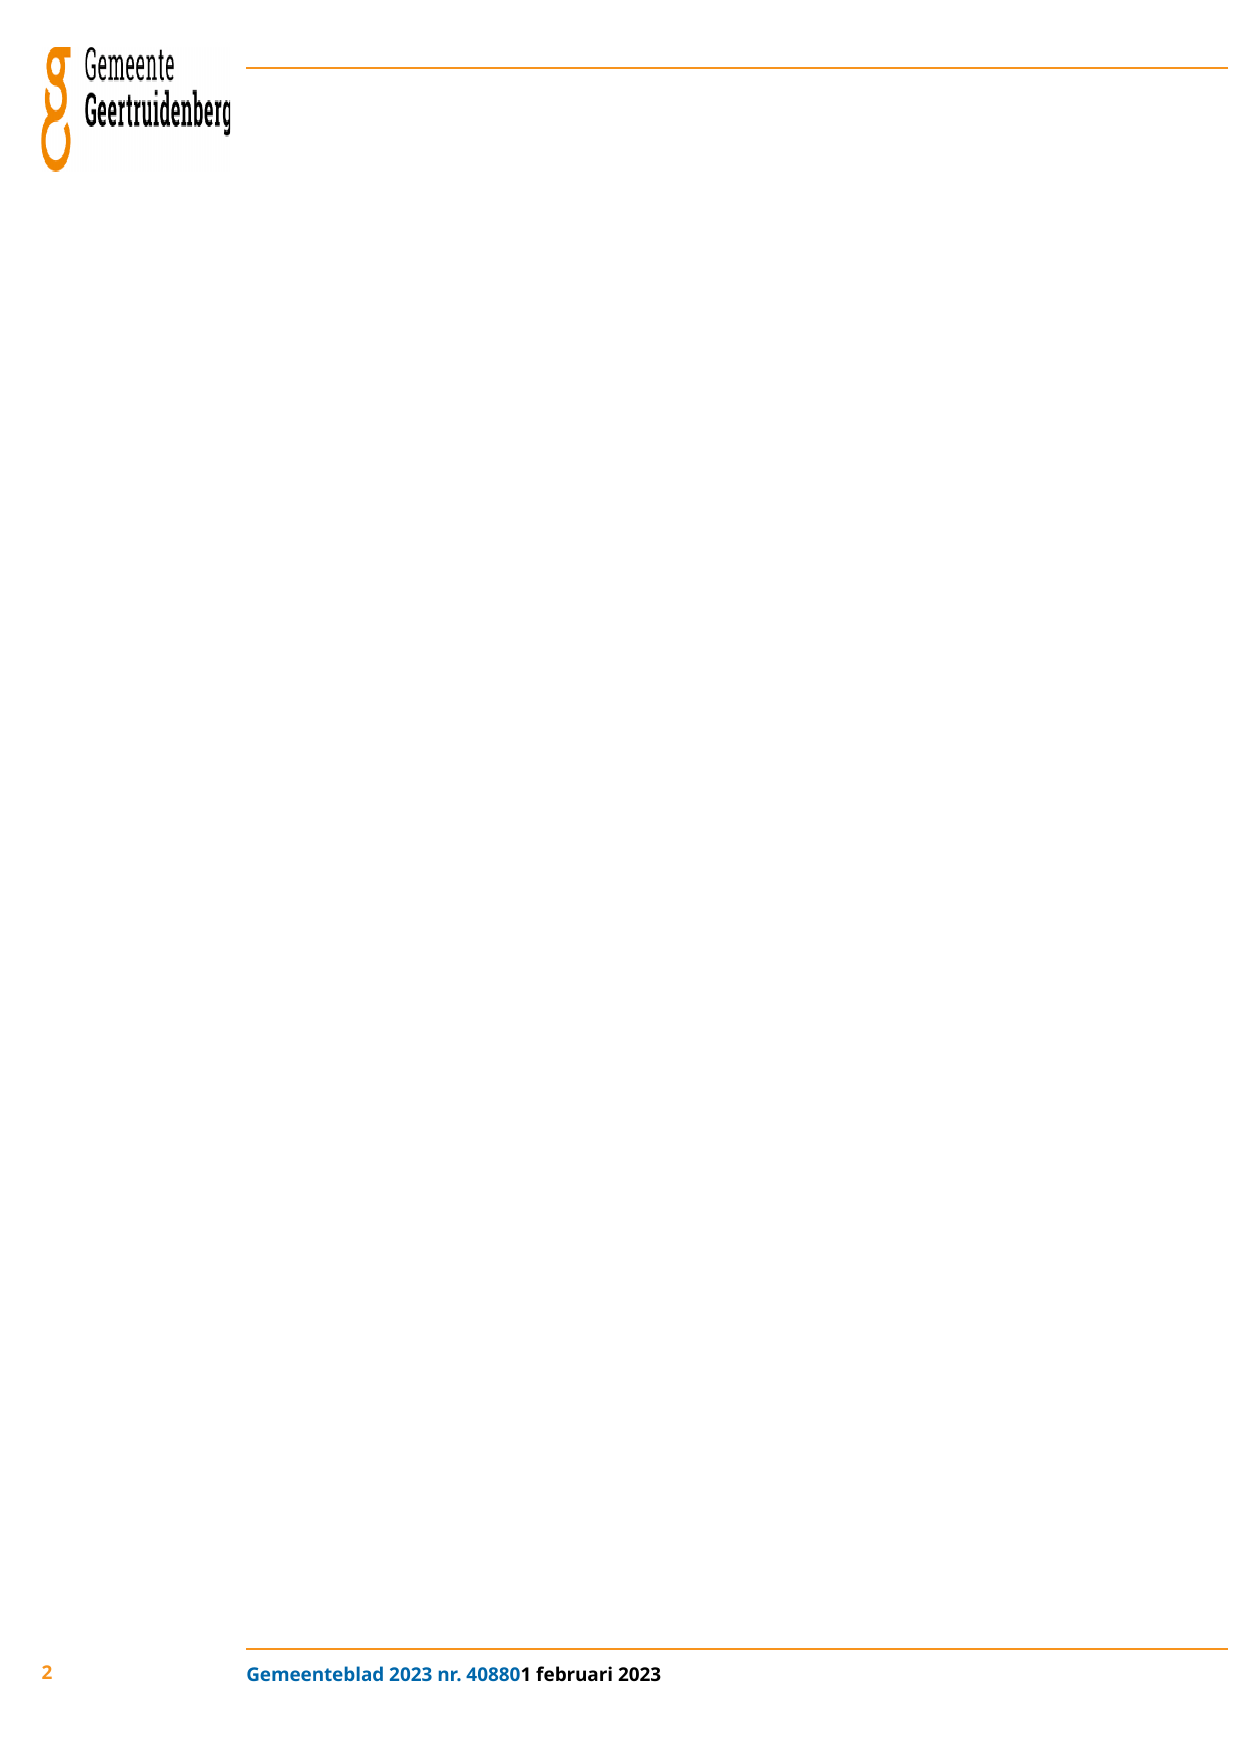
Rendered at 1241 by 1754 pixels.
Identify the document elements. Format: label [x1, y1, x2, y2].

picture [41, 47, 231, 172]
